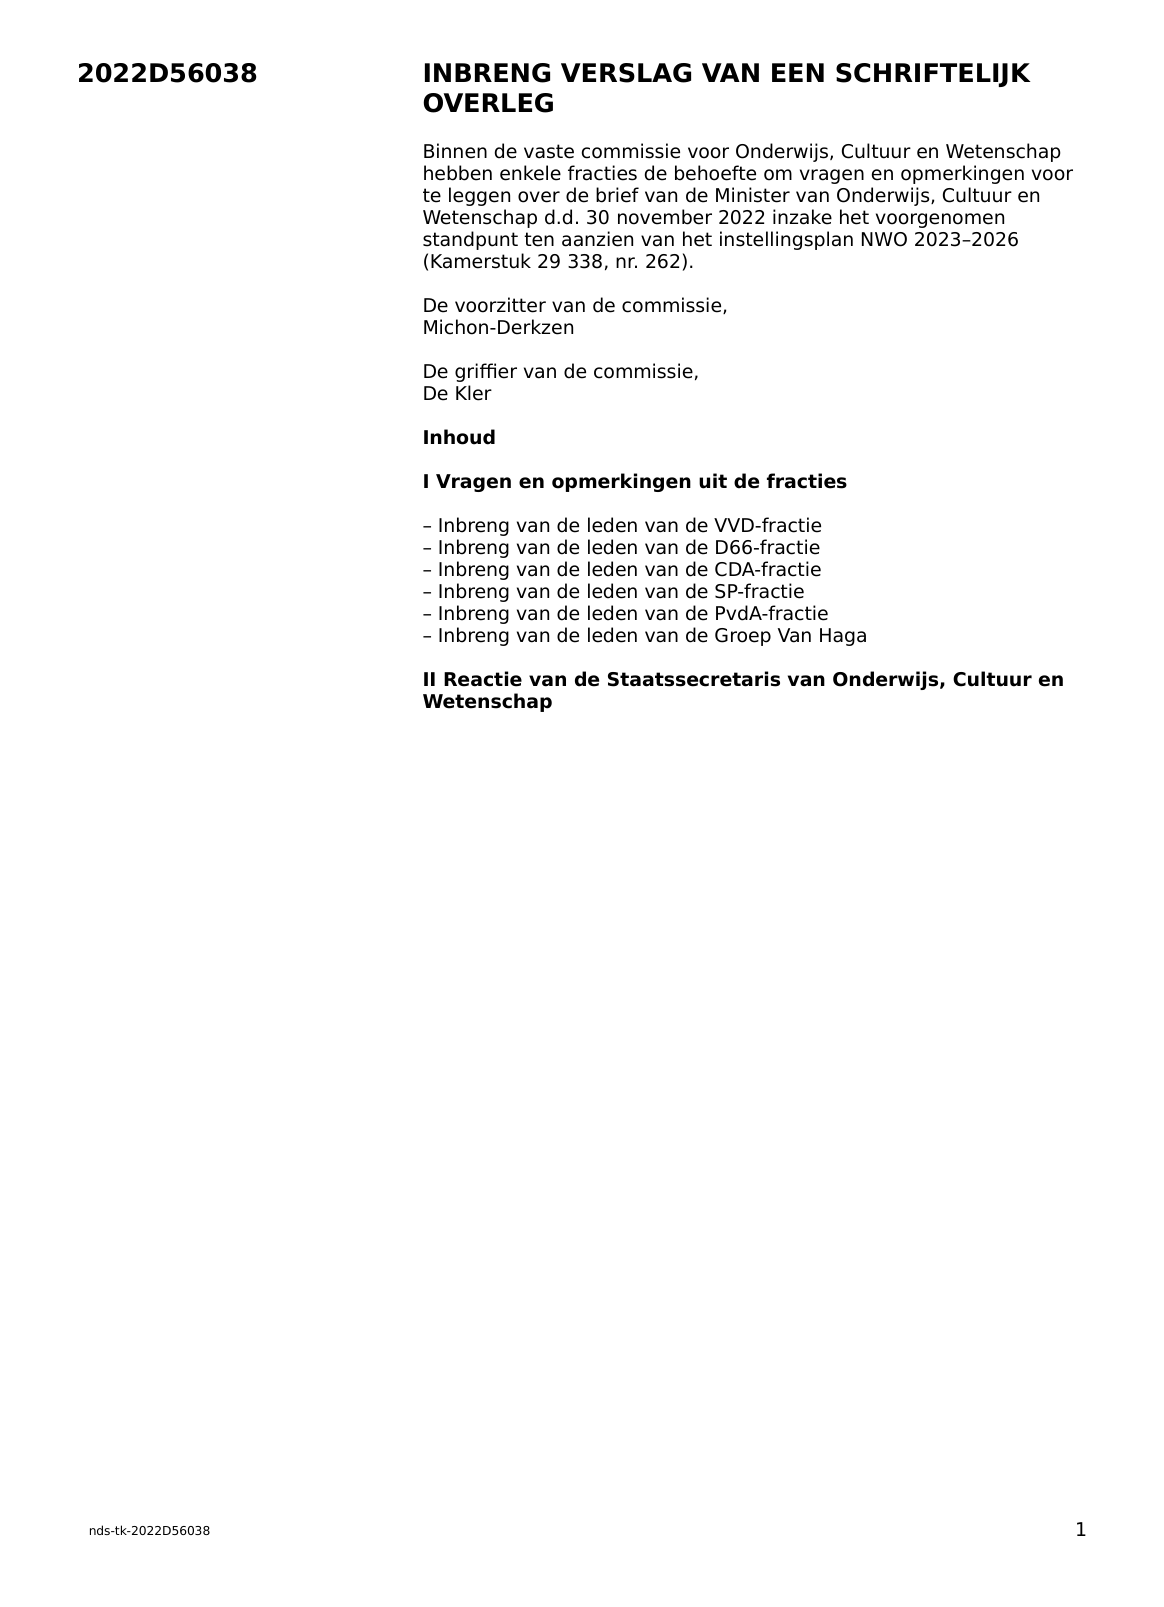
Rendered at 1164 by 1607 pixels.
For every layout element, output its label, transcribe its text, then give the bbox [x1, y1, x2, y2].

subtitle Inhoud [422, 427, 1087, 449]
text – Inbreng van de leden van de CDA-fractie [422, 559, 1087, 581]
text 2022D56038 INBRENG VERSLAG VAN EEN SCHRIFTELIJK OVERLEG [77, 59, 1087, 118]
text nds-tk-2022D56038 [88, 1524, 323, 1538]
text – Inbreng van de leden van de PvdA-fractie [422, 603, 1087, 625]
text Michon-Derkzen [422, 317, 1087, 339]
subtitle II Reactie van de Staatssecretaris van Onderwijs, Cultuur en Wetenschap [422, 669, 1087, 713]
subtitle I Vragen en opmerkingen uit de fracties [422, 471, 1087, 493]
text – Inbreng van de leden van de Groep Van Haga [422, 625, 1087, 647]
text – Inbreng van de leden van de D66-fractie [422, 537, 1087, 559]
text – Inbreng van de leden van de SP-fractie [422, 581, 1087, 603]
text De Kler [422, 383, 1087, 405]
text Binnen de vaste commissie voor Onderwijs, Cultuur en Wetenschap hebben enkele fracties de behoefte om vragen en opmerkingen voor te leggen over de brief van de Minister van Onderwijs, Cultuur en Wetenschap d.d. 30 november 2022 inzake het voorgenomen standpunt ten aanzien van het instellingsplan NWO 2023–2026 (Kamerstuk 29 338, nr. 262). [422, 141, 1087, 272]
text De voorzitter van de commissie, [422, 295, 1087, 317]
text De griffier van de commissie, [422, 361, 1087, 383]
text – Inbreng van de leden van de VVD-fractie [422, 515, 1087, 537]
